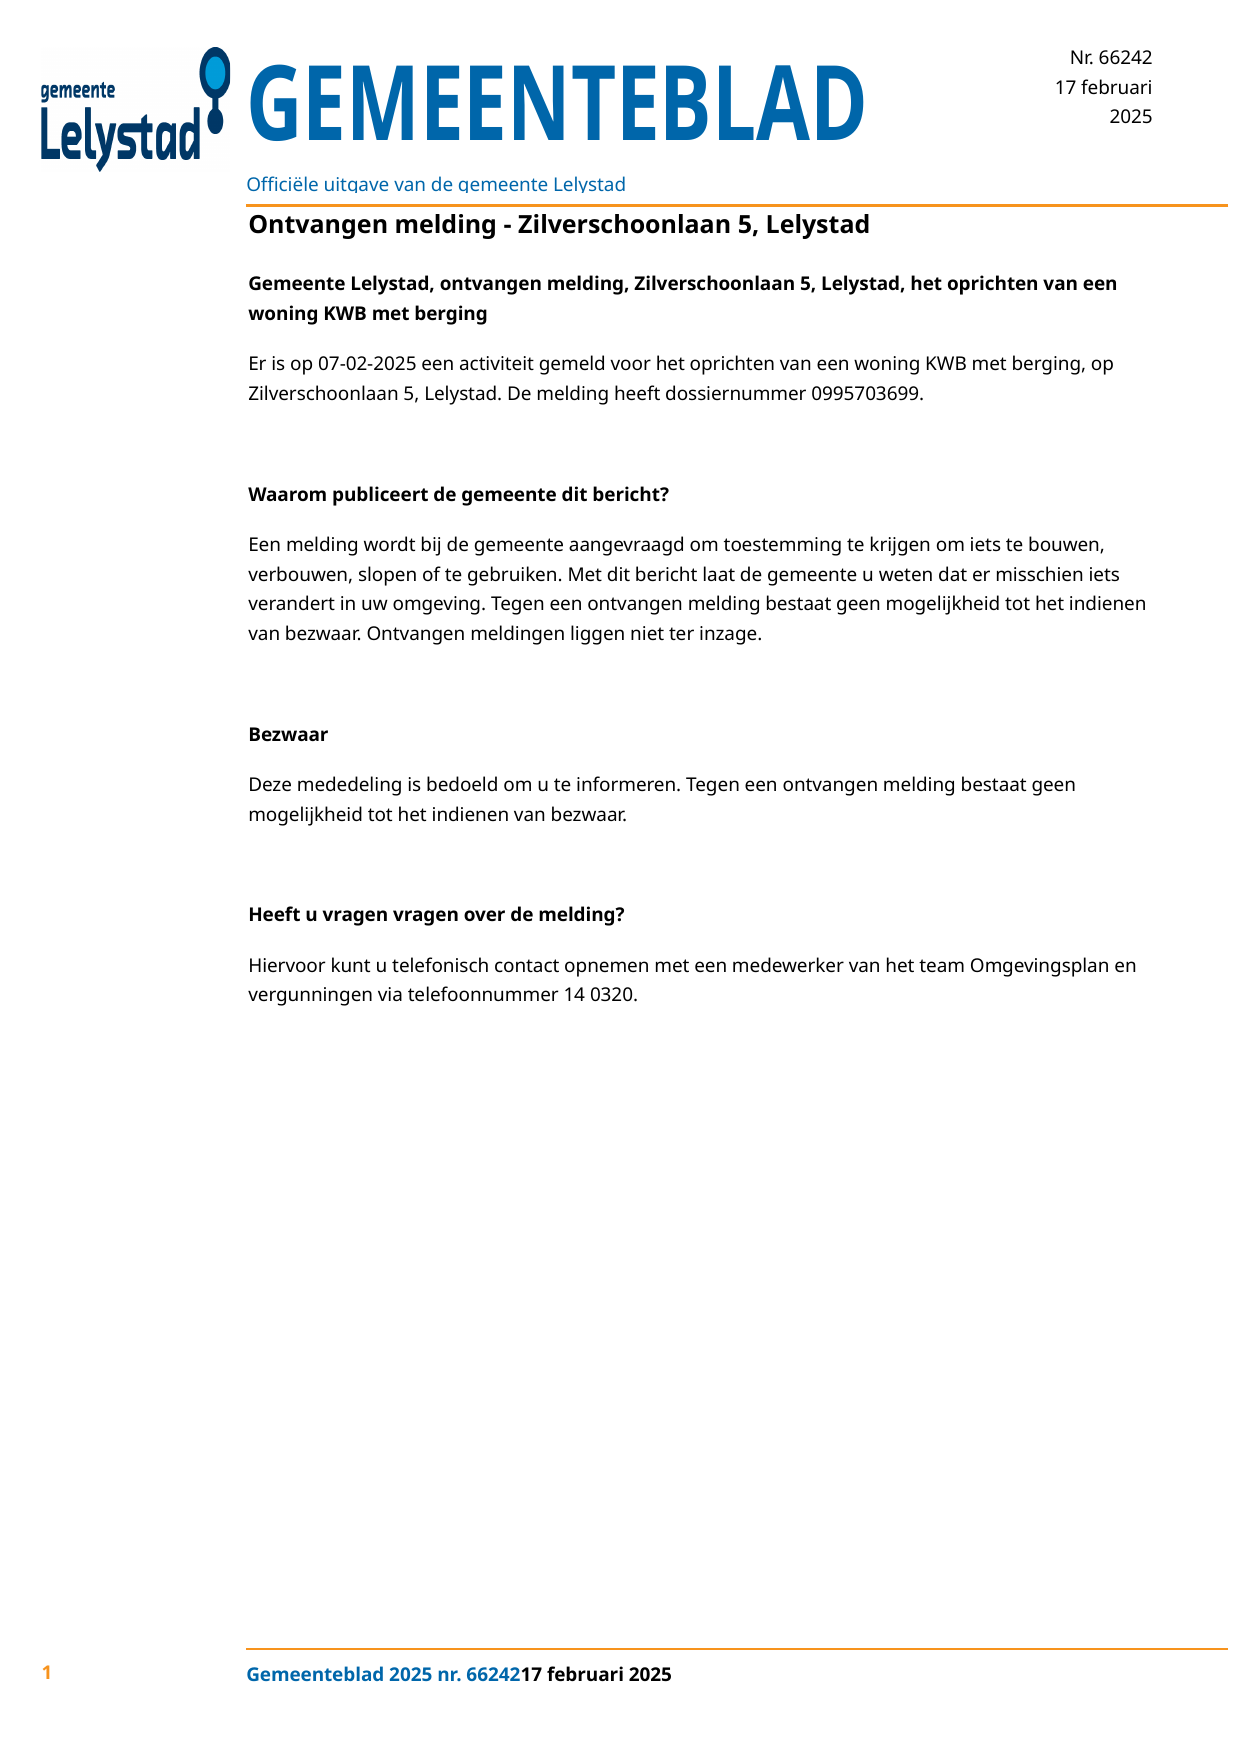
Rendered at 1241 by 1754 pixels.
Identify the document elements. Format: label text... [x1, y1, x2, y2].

text Er is op 07-02-2025 een activiteit gemeld voor het oprichten van een woning KWB met berging, op Zilverschoonlaan 5, Lelystad. De melding heeft dossiernummer 0995703699. [248, 350, 1152, 406]
picture [41, 47, 231, 172]
text Gemeente Lelystad, ontvangen melding, Zilverschoonlaan 5, Lelystad, het oprichten van een woning KWB met berging [248, 270, 1152, 326]
text Deze mededeling is bedoeld om u te informeren. Tegen een ontvangen melding bestaat geen mogelijkheid tot het indienen van bezwaar. [248, 771, 1152, 826]
text Ontvangen melding - Zilverschoonlaan 5, Lelystad [248, 207, 1152, 241]
text Waarom publiceert de gemeente dit bericht? [248, 481, 1152, 506]
text Een melding wordt bij de gemeente aangevraagd om toestemming te krijgen om iets te bouwen, verbouwen, slopen of te gebruiken. Met dit bericht laat de gemeente u weten dat er misschien iets verandert in uw omgeving. Tegen een ontvangen melding bestaat geen mogelijkheid tot het indienen van bezwaar. Ontvangen meldingen liggen niet ter inzage. [248, 531, 1152, 646]
text Heeft u vragen vragen over de melding? [248, 902, 1152, 927]
text Bezwaar [248, 721, 1152, 746]
text Hiervoor kunt u telefonisch contact opnemen met een medewerker van het team Omgevingsplan en vergunningen via telefoonnummer 14 0320. [248, 952, 1152, 1007]
